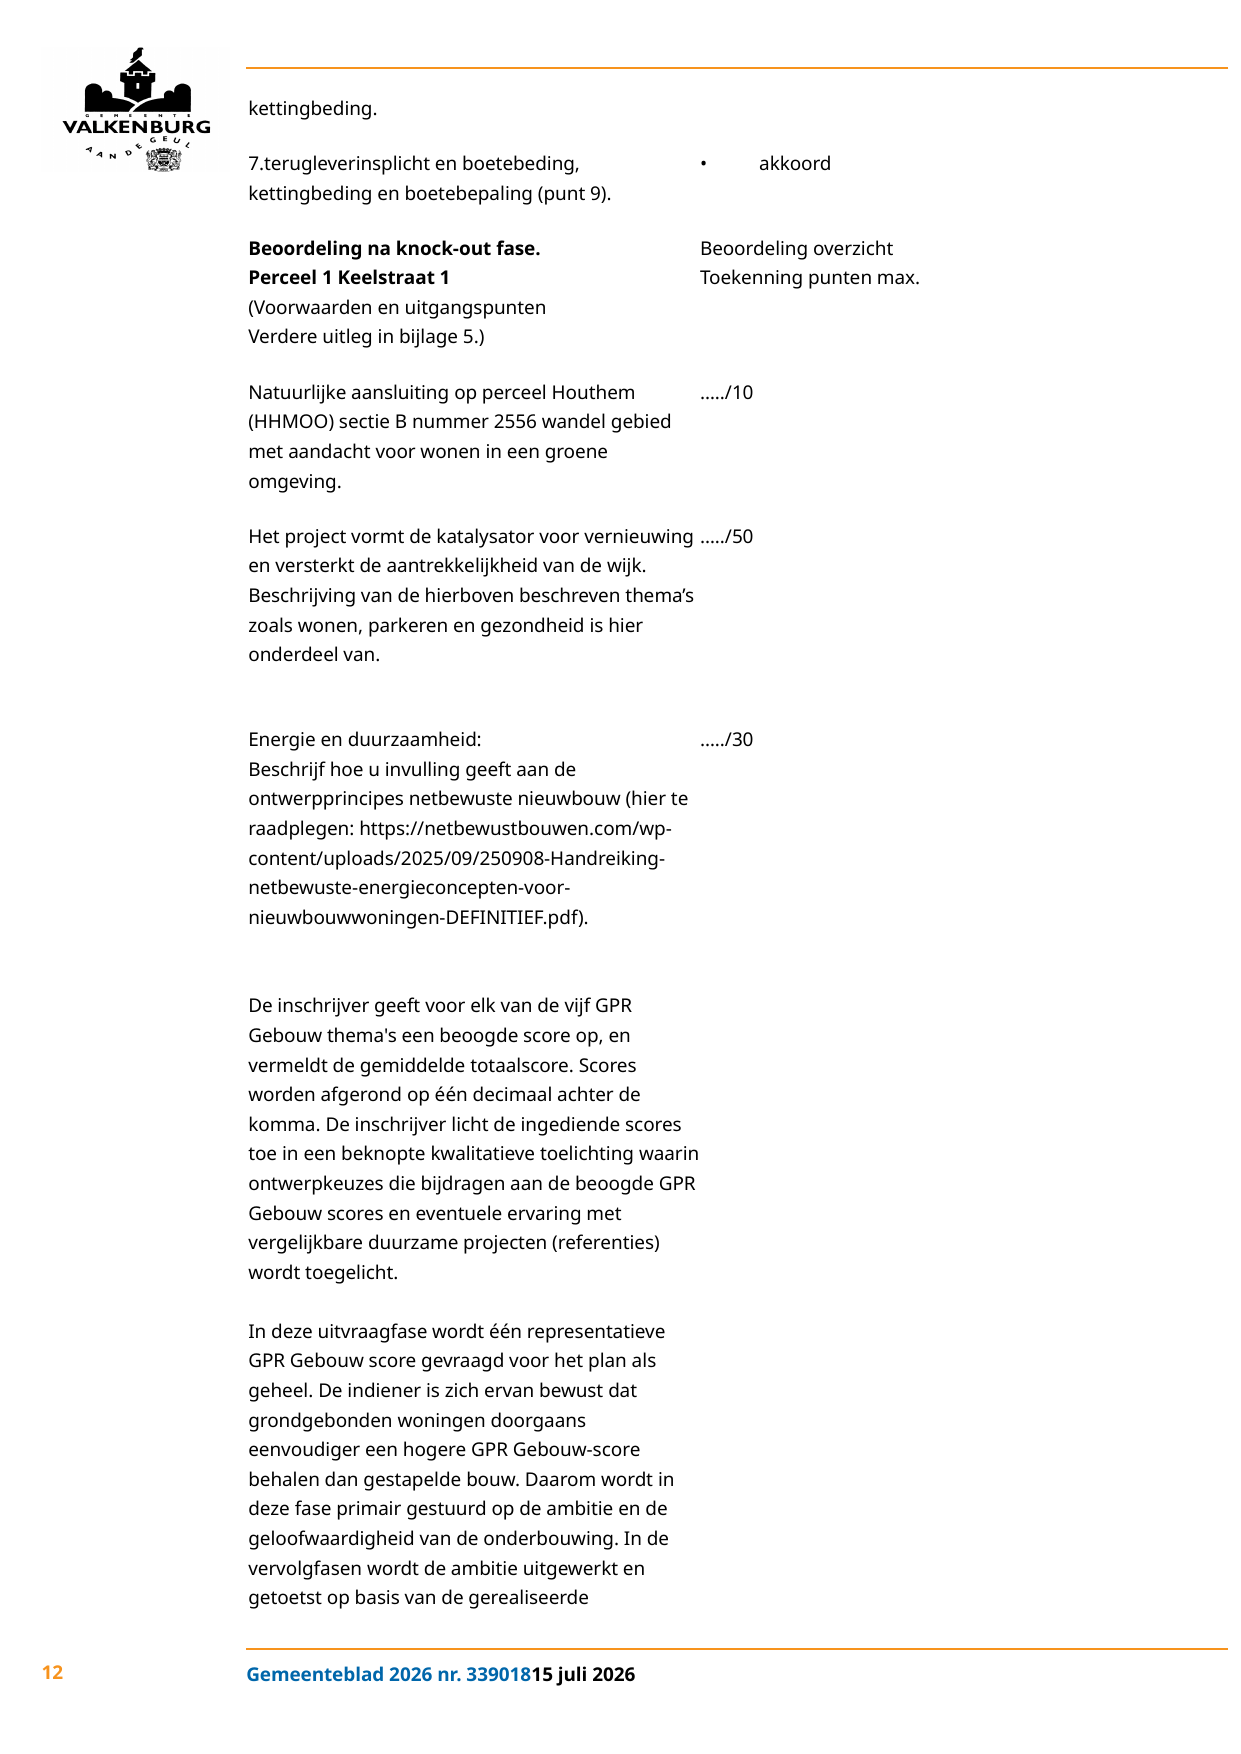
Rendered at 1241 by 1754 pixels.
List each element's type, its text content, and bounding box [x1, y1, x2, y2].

table_cell Energie en duurzaamheid: Beschrijf hoe u invulling geeft aan de ontwerpprincipes netbewuste nieuwbouw (hier te raadplegen: https://netbewustbouwen.com/wp-content/uploads/2025/09/250908-Handreiking-netbewuste-energieconcepten-voor-nieuwbouwwoningen-DEFINITIEF.pdf). De inschrijver geeft voor elk van de vijf GPR Gebouw thema's een beoogde score op, en vermeldt de gemiddelde totaalscore. Scores worden afgerond op één decimaal achter de komma. De inschrijver licht de ingediende scores toe in een beknopte kwalitatieve toelichting waarin ontwerpkeuzes die bijdragen aan de beoogde GPR Gebouw scores en eventuele ervaring met vergelijkbare duurzame projecten (referenties) wordt toegelicht. In deze uitvraagfase wordt één representatieve GPR Gebouw score gevraagd voor het plan als geheel. De indiener is zich ervan bewust dat grondgebonden woningen doorgaans eenvoudiger een hogere GPR Gebouw-score behalen dan gestapelde bouw. Daarom wordt in deze fase primair gestuurd op de ambitie en de geloofwaardigheid van de onderbouwing. In de vervolgfasen wordt de ambitie uitgewerkt en getoetst op basis van de gerealiseerde [248, 726, 700, 1610]
table_cell akkoord [700, 150, 1152, 235]
table_cell …../50 [700, 523, 1152, 726]
table_cell 7.terugleverinsplicht en boetebeding, kettingbeding en boetebepaling (punt 9). [248, 150, 700, 235]
table_cell …../10 [700, 379, 1152, 523]
table_cell …../30 [700, 726, 1152, 1610]
table_cell Het project vormt de katalysator voor vernieuwing en versterkt de aantrekkelijkheid van de wijk. Beschrijving van de hierboven beschreven thema’s zoals wonen, parkeren en gezondheid is hier onderdeel van. [248, 523, 700, 726]
table_cell Beoordeling na knock-out fase. Perceel 1 Keelstraat 1 (Voorwaarden en uitgangspunten Verdere uitleg in bijlage 5.) [248, 235, 700, 379]
table_cell [700, 95, 1152, 150]
table_cell Beoordeling overzicht Toekenning punten max. [700, 235, 1152, 379]
table_cell kettingbeding. [248, 95, 700, 150]
table_cell Natuurlijke aansluiting op perceel Houthem (HHMOO) sectie B nummer 2556 wandel gebied met aandacht voor wonen in een groene omgeving. [248, 379, 700, 523]
picture [41, 47, 231, 172]
